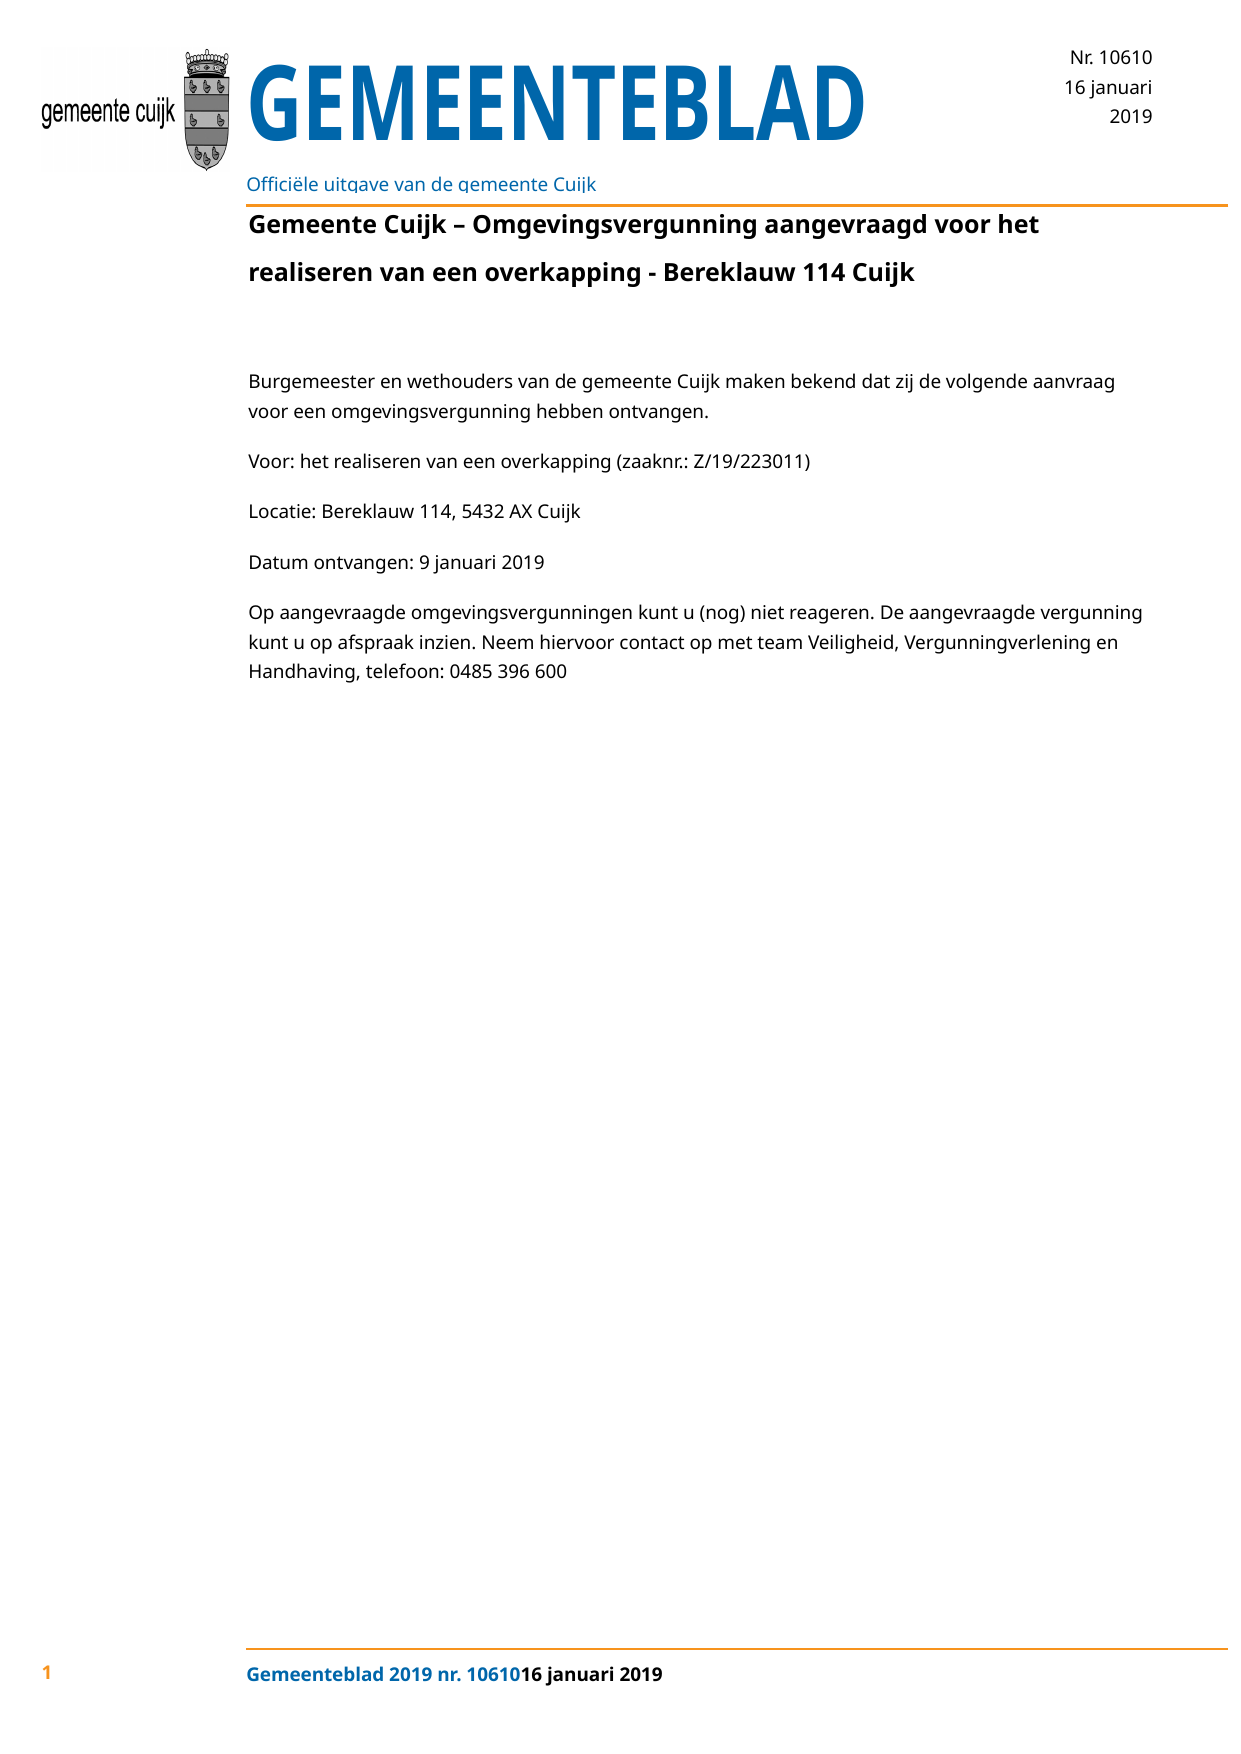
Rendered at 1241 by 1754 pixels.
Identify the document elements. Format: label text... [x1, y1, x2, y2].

text Burgemeester en wethouders van de gemeente Cuijk maken bekend dat zij de volgende aanvraag voor een omgevingsvergunning hebben ontvangen. [248, 368, 1152, 424]
text Datum ontvangen: 9 januari 2019 [248, 549, 1152, 575]
picture [41, 47, 231, 172]
text Voor: het realiseren van een overkapping (zaaknr.: Z/19/223011) [248, 448, 1152, 474]
text Gemeente Cuijk – Omgevingsvergunning aangevraagd voor het realiseren van een overkapping - Bereklauw 114 Cuijk [248, 207, 1152, 288]
text Locatie: Bereklauw 114, 5432 AX Cuijk [248, 499, 1152, 524]
text Op aangevraagde omgevingsvergunningen kunt u (nog) niet reageren. De aangevraagde vergunning kunt u op afspraak inzien. Neem hiervoor contact op met team Veiligheid, Vergunningverlening en Handhaving, telefoon: 0485 396 600 [248, 599, 1152, 684]
